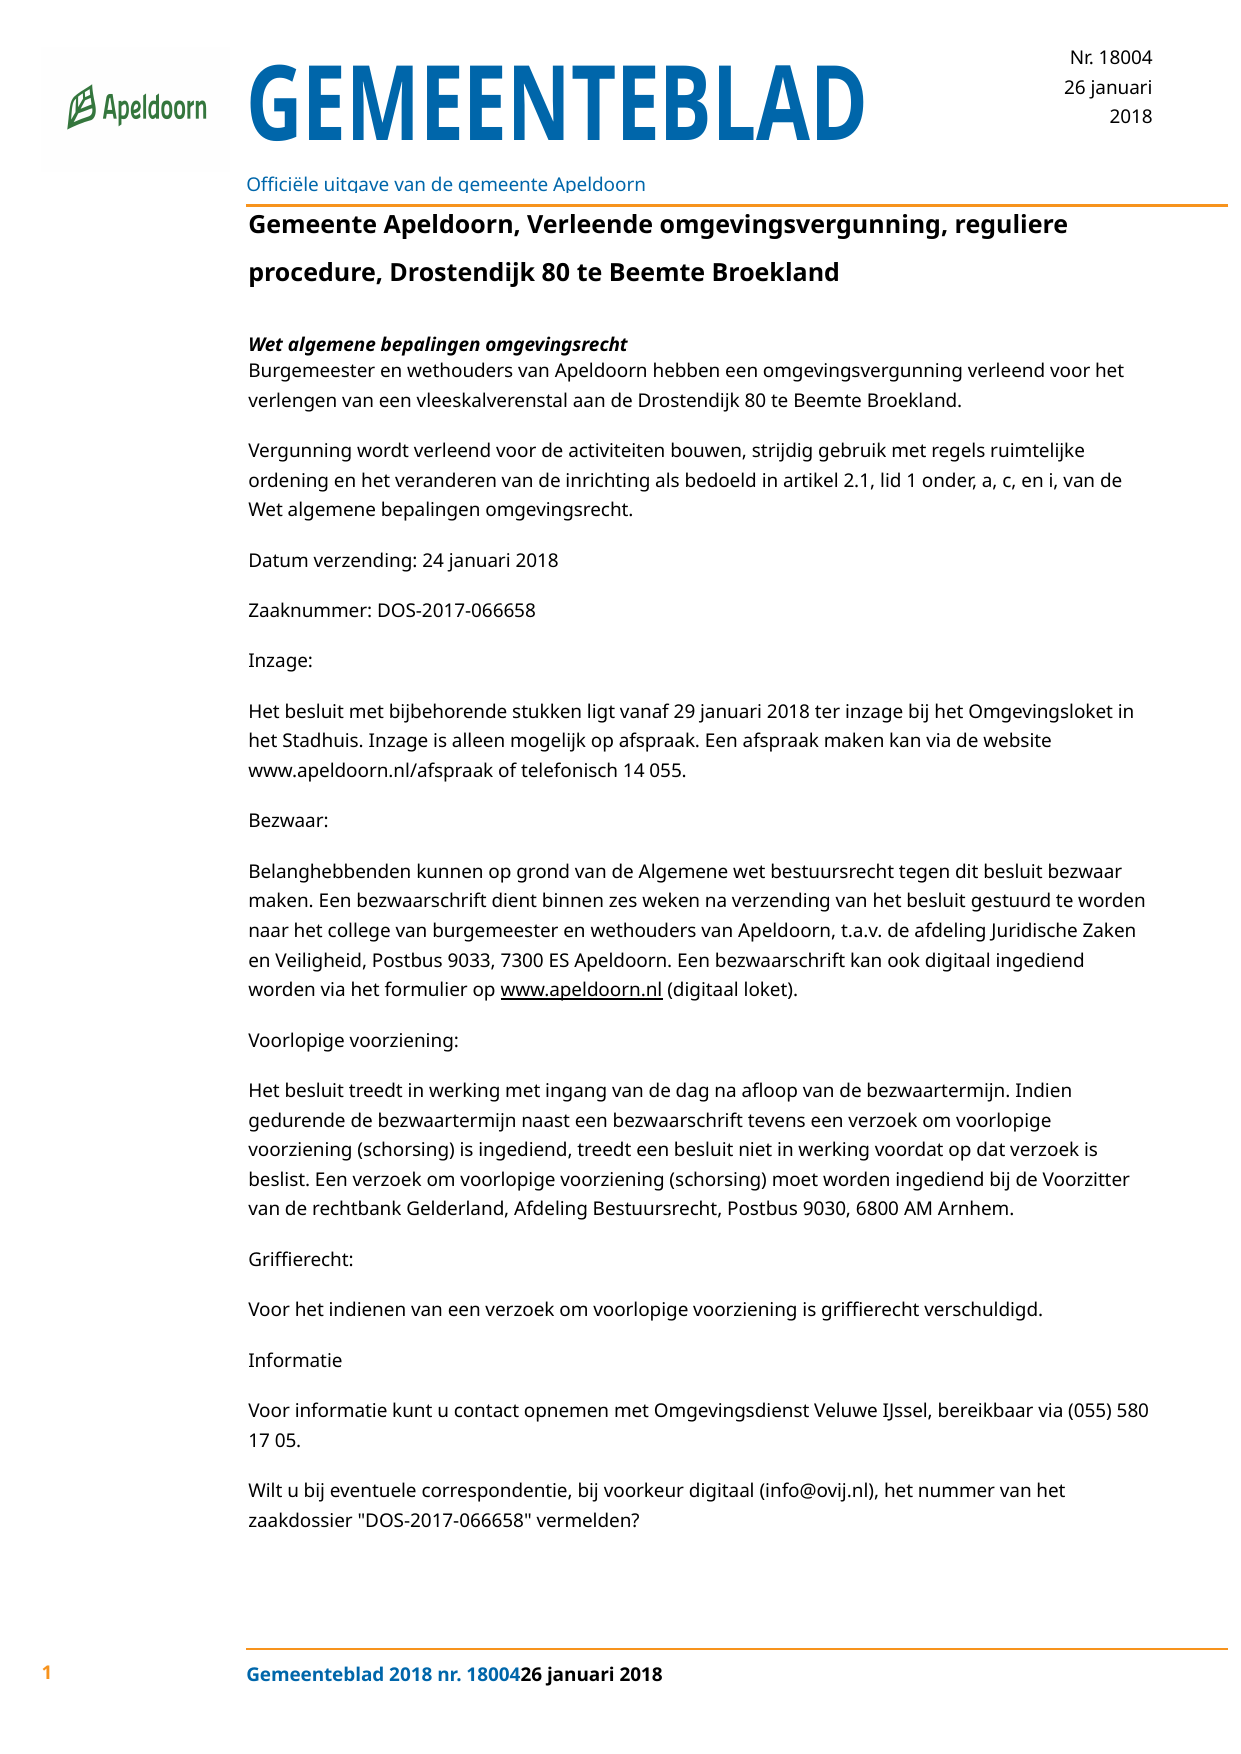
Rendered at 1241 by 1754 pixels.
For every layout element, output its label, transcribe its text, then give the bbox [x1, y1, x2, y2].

text Bezwaar: [248, 808, 1152, 833]
text Informatie [248, 1347, 1152, 1372]
text Inzage: [248, 648, 1152, 673]
text Voorlopige voorziening: [248, 1027, 1152, 1052]
text Het besluit treedt in werking met ingang van de dag na afloop van de bezwaartermijn. Indien gedurende de bezwaartermijn naast een bezwaarschrift tevens een verzoek om voorlopige voorziening (schorsing) is ingediend, treedt een besluit niet in werking voordat op dat verzoek is beslist. Een verzoek om voorlopige voorziening (schorsing) moet worden ingediend bij de Voorzitter van de rechtbank Gelderland, Afdeling Bestuursrecht, Postbus 9030, 6800 AM Arnhem. [248, 1077, 1152, 1221]
text Voor informatie kunt u contact opnemen met Omgevingsdienst Veluwe IJssel, bereikbaar via (055) 580 17 05. [248, 1397, 1152, 1452]
text Wet algemene bepalingen omgevingsrecht [248, 331, 1152, 357]
picture [41, 47, 231, 172]
text Griffierecht: [248, 1246, 1152, 1272]
text Belanghebbenden kunnen op grond van de Algemene wet bestuursrecht tegen dit besluit bezwaar maken. Een bezwaarschrift dient binnen zes weken na verzending van het besluit gestuurd te worden naar het college van burgemeester en wethouders van Apeldoorn, t.a.v. de afdeling Juridische Zaken en Veiligheid, Postbus 9033, 7300 ES Apeldoorn. Een bezwaarschrift kan ook digitaal ingediend worden via het formulier op www.apeldoorn.nl (digitaal loket). [248, 858, 1152, 1002]
text Zaaknummer: DOS-2017-066658 [248, 597, 1152, 623]
text Wilt u bij eventuele correspondentie, bij voorkeur digitaal (info@ovij.nl), het nummer van het zaakdossier "DOS-2017-066658" vermelden? [248, 1477, 1152, 1532]
text Burgemeester en wethouders van Apeldoorn hebben een omgevingsvergunning verleend voor het verlengen van een vleeskalverenstal aan de Drostendijk 80 te Beemte Broekland. [248, 357, 1152, 412]
text Het besluit met bijbehorende stukken ligt vanaf 29 januari 2018 ter inzage bij het Omgevingsloket in het Stadhuis. Inzage is alleen mogelijk op afspraak. Een afspraak maken kan via de website www.apeldoorn.nl/afspraak of telefonisch 14 055. [248, 698, 1152, 783]
text Vergunning wordt verleend voor de activiteiten bouwen, strijdig gebruik met regels ruimtelijke ordening en het veranderen van de inrichting als bedoeld in artikel 2.1, lid 1 onder, a, c, en i, van de Wet algemene bepalingen omgevingsrecht. [248, 437, 1152, 522]
text Gemeente Apeldoorn, Verleende omgevingsvergunning, reguliere procedure, Drostendijk 80 te Beemte Broekland [248, 207, 1152, 288]
text Voor het indienen van een verzoek om voorlopige voorziening is griffierecht verschuldigd. [248, 1296, 1152, 1322]
text Datum verzending: 24 januari 2018 [248, 547, 1152, 572]
